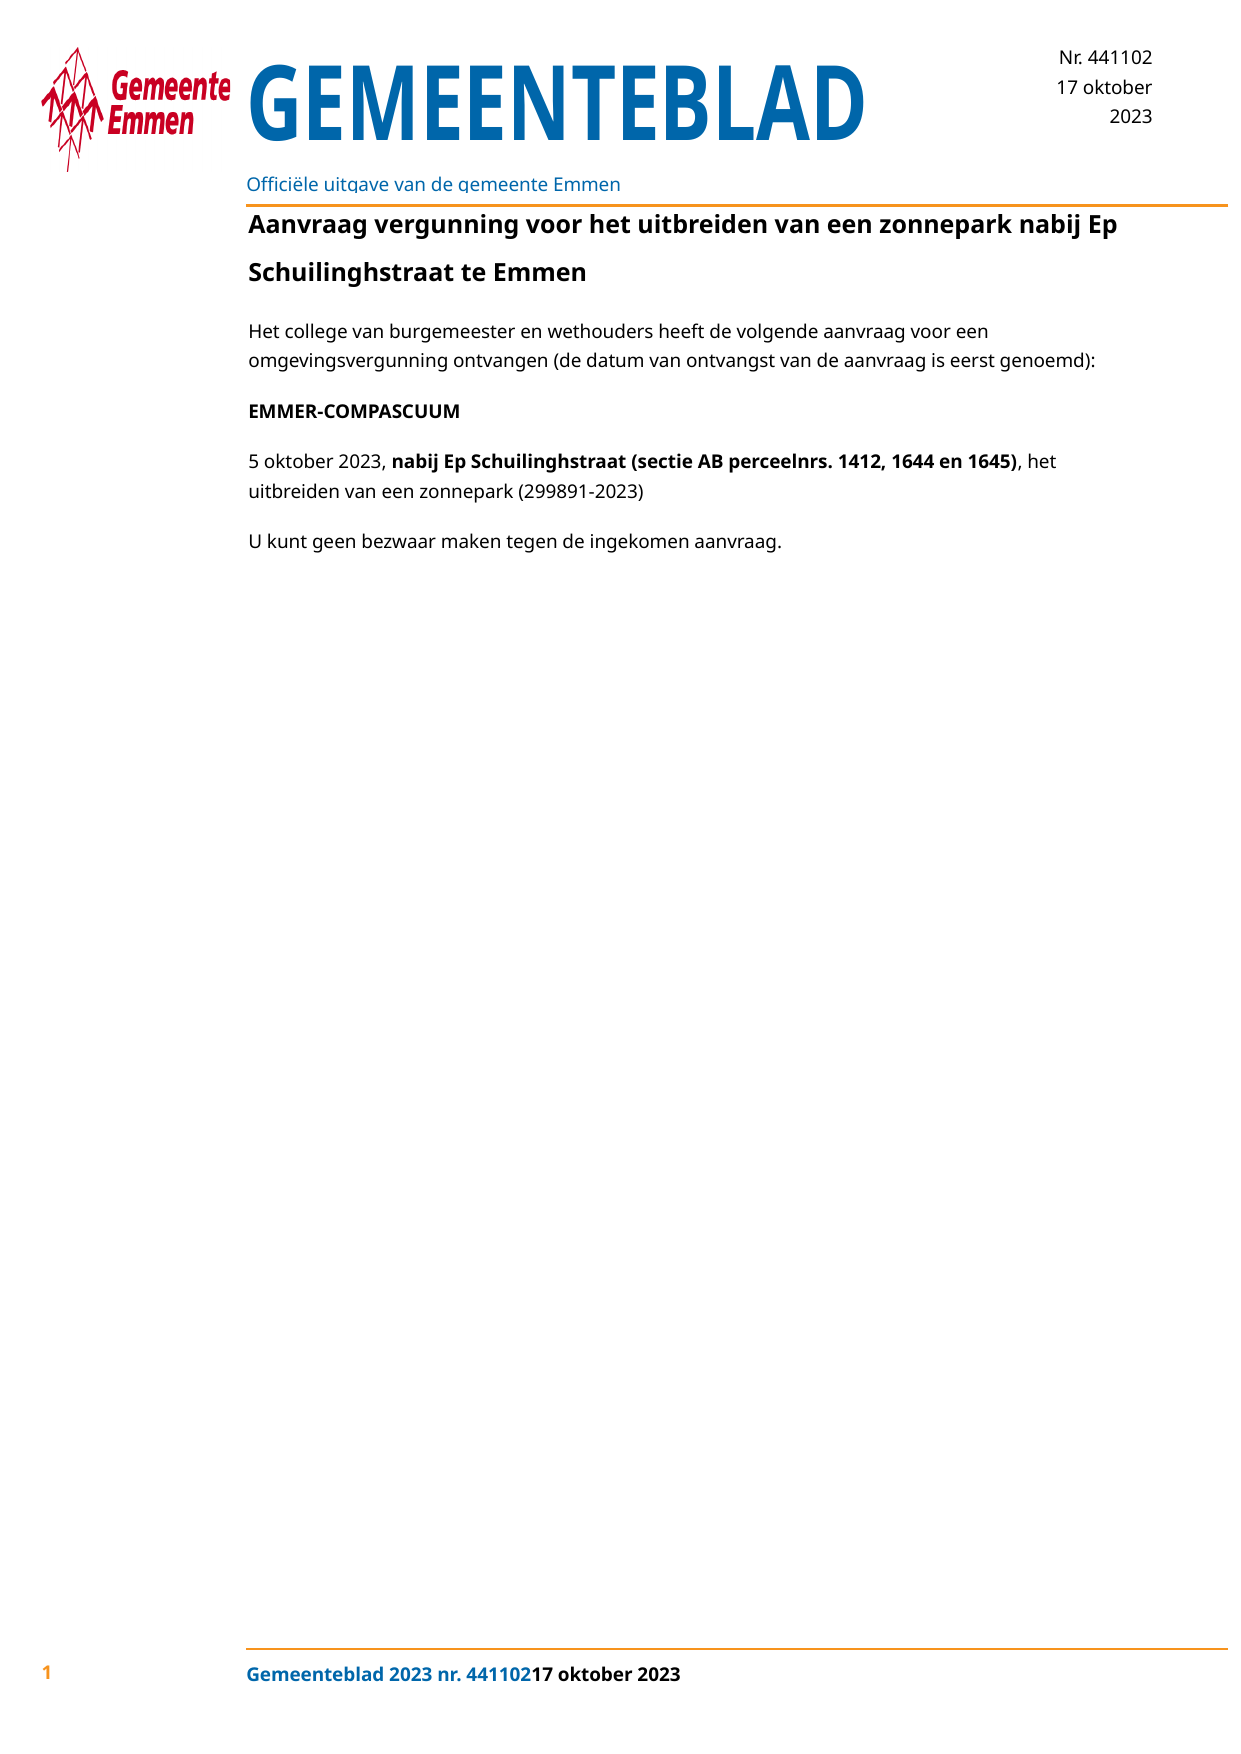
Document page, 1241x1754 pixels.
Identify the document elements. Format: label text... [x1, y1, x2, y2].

text EMMER-COMPASCUUM [248, 398, 1152, 424]
text Aanvraag vergunning voor het uitbreiden van een zonnepark nabij Ep Schuilinghstraat te Emmen [248, 207, 1152, 288]
text 5 oktober 2023, nabij Ep Schuilinghstraat (sectie AB perceelnrs. 1412, 1644 en 1645), het uitbreiden van een zonnepark (299891-2023) [248, 448, 1152, 504]
text U kunt geen bezwaar maken tegen de ingekomen aanvraag. [248, 528, 1152, 554]
text Het college van burgemeester en wethouders heeft de volgende aanvraag voor een omgevingsvergunning ontvangen (de datum van ontvangst van de aanvraag is eerst genoemd): [248, 318, 1152, 373]
picture [41, 47, 231, 172]
